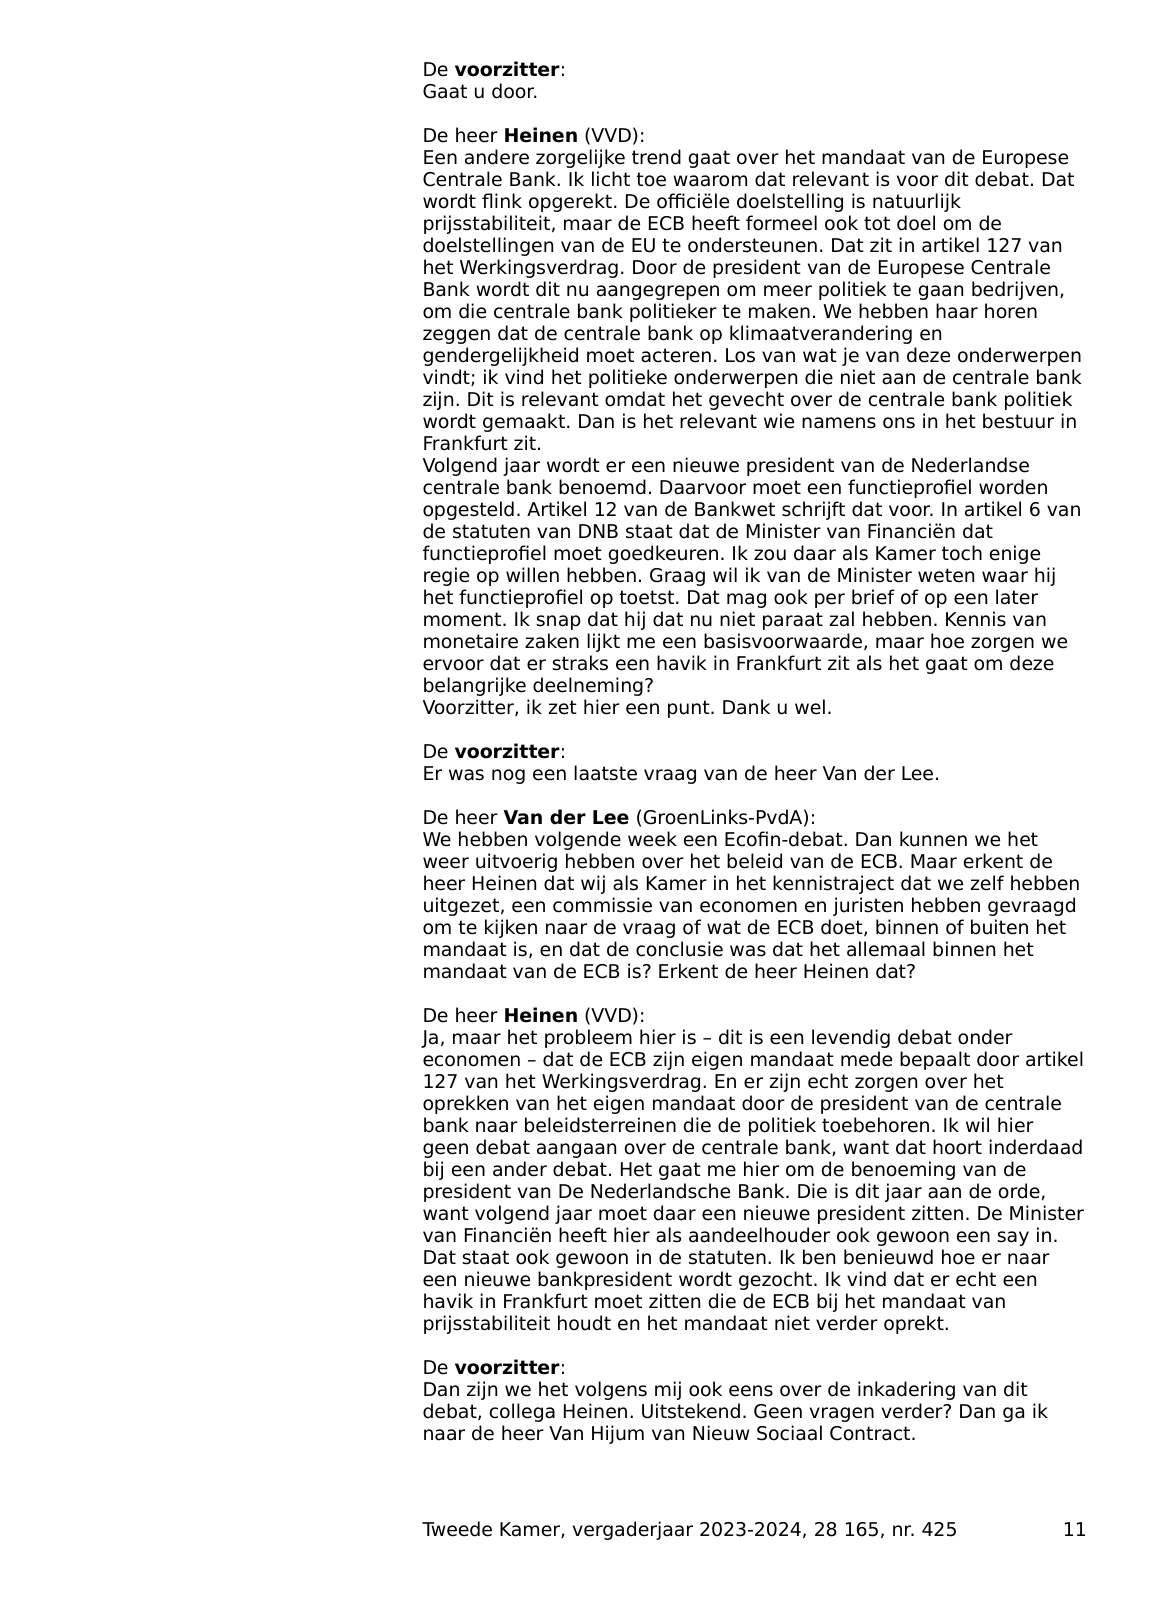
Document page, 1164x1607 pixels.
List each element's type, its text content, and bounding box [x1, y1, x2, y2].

text De voorzitter: [422, 1357, 1087, 1379]
text Voorzitter, ik zet hier een punt. Dank u wel. [422, 697, 1087, 719]
text De voorzitter: [422, 741, 1087, 763]
text De voorzitter: [422, 59, 1087, 81]
text Dan zijn we het volgens mij ook eens over de inkadering van dit debat, collega Heinen. Uitstekend. Geen vragen verder? Dan ga ik naar de heer Van Hijum van Nieuw Sociaal Contract. [422, 1379, 1087, 1445]
text Ja, maar het probleem hier is – dit is een levendig debat onder economen – dat de ECB zijn eigen mandaat mede bepaalt door artikel 127 van het Werkingsverdrag. En er zijn echt zorgen over het oprekken van het eigen mandaat door de president van de centrale bank naar beleidsterreinen die de politiek toebehoren. Ik wil hier geen debat aangaan over de centrale bank, want dat hoort inderdaad bij een ander debat. Het gaat me hier om de benoeming van de president van De Nederlandsche Bank. Die is dit jaar aan de orde, want volgend jaar moet daar een nieuwe president zitten. De Minister van Financiën heeft hier als aandeelhouder ook gewoon een say in. Dat staat ook gewoon in de statuten. Ik ben benieuwd hoe er naar een nieuwe bankpresident wordt gezocht. Ik vind dat er echt een havik in Frankfurt moet zitten die de ECB bij het mandaat van prijsstabiliteit houdt en het mandaat niet verder oprekt. [422, 1027, 1087, 1335]
text Volgend jaar wordt er een nieuwe president van de Nederlandse centrale bank benoemd. Daarvoor moet een functieprofiel worden opgesteld. Artikel 12 van de Bankwet schrijft dat voor. In artikel 6 van de statuten van DNB staat dat de Minister van Financiën dat functieprofiel moet goedkeuren. Ik zou daar als Kamer toch enige regie op willen hebben. Graag wil ik van de Minister weten waar hij het functieprofiel op toetst. Dat mag ook per brief of op een later moment. Ik snap dat hij dat nu niet paraat zal hebben. Kennis van monetaire zaken lijkt me een basisvoorwaarde, maar hoe zorgen we ervoor dat er straks een havik in Frankfurt zit als het gaat om deze belangrijke deelneming? [422, 455, 1087, 697]
text We hebben volgende week een Ecofin-debat. Dan kunnen we het weer uitvoerig hebben over het beleid van de ECB. Maar erkent de heer Heinen dat wij als Kamer in het kennistraject dat we zelf hebben uitgezet, een commissie van economen en juristen hebben gevraagd om te kijken naar de vraag of wat de ECB doet, binnen of buiten het mandaat is, en dat de conclusie was dat het allemaal binnen het mandaat van de ECB is? Erkent de heer Heinen dat? [422, 829, 1087, 983]
text De heer Heinen (VVD): [422, 1005, 1087, 1027]
text De heer Heinen (VVD): [422, 125, 1087, 147]
text Gaat u door. [422, 81, 1087, 103]
text De heer Van der Lee (GroenLinks-PvdA): [422, 807, 1087, 829]
text Er was nog een laatste vraag van de heer Van der Lee. [422, 763, 1087, 785]
text Een andere zorgelijke trend gaat over het mandaat van de Europese Centrale Bank. Ik licht toe waarom dat relevant is voor dit debat. Dat wordt flink opgerekt. De officiële doelstelling is natuurlijk prijsstabiliteit, maar de ECB heeft formeel ook tot doel om de doelstellingen van de EU te ondersteunen. Dat zit in artikel 127 van het Werkingsverdrag. Door de president van de Europese Centrale Bank wordt dit nu aangegrepen om meer politiek te gaan bedrijven, om die centrale bank politieker te maken. We hebben haar horen zeggen dat de centrale bank op klimaatverandering en gendergelijkheid moet acteren. Los van wat je van deze onderwerpen vindt; ik vind het politieke onderwerpen die niet aan de centrale bank zijn. Dit is relevant omdat het gevecht over de centrale bank politiek wordt gemaakt. Dan is het relevant wie namens ons in het bestuur in Frankfurt zit. [422, 147, 1087, 455]
